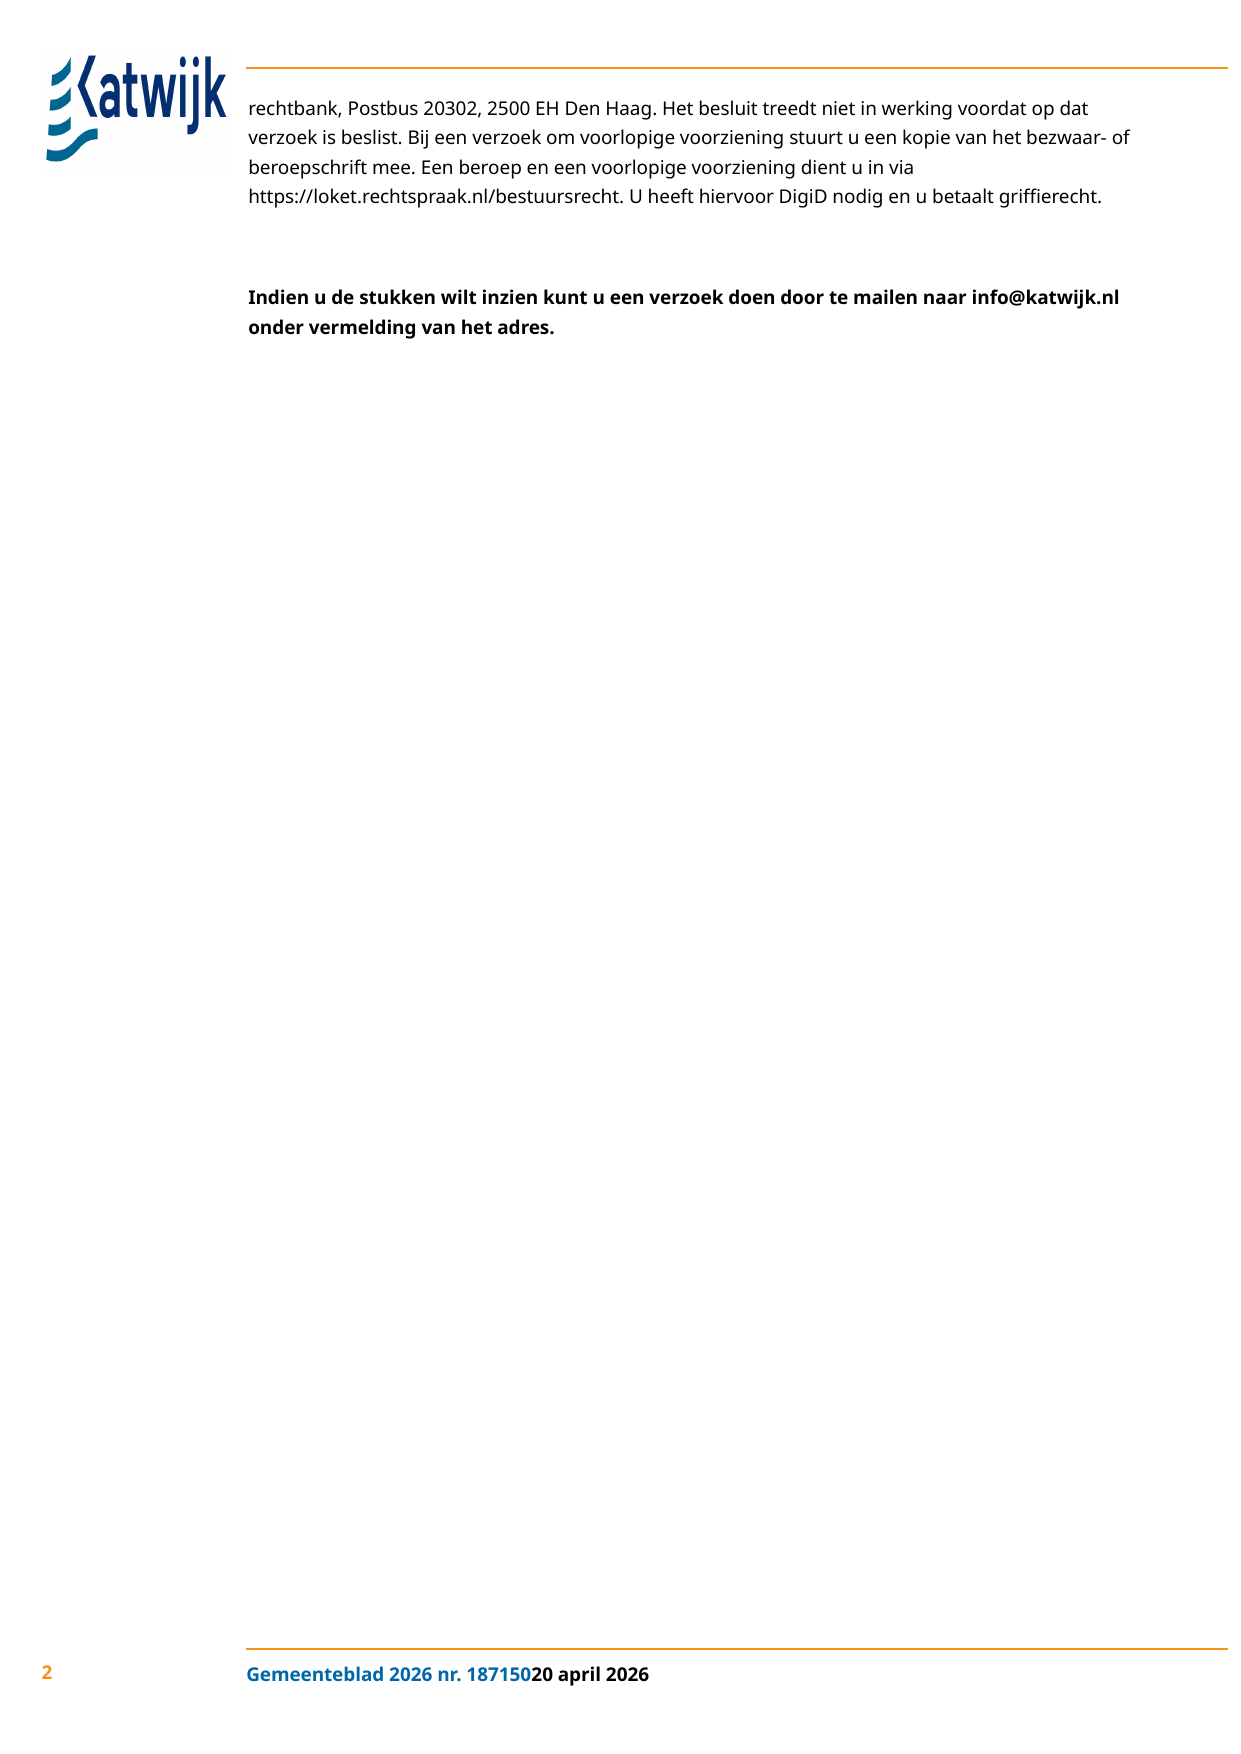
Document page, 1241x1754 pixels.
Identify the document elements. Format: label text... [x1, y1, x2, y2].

picture [41, 47, 231, 172]
text Indien u de stukken wilt inzien kunt u een verzoek doen door te mailen naar info@katwijk.nl onder vermelding van het adres. [248, 284, 1152, 340]
text rechtbank, Postbus 20302, 2500 EH Den Haag. Het besluit treedt niet in werking voordat op dat verzoek is beslist. Bij een verzoek om voorlopige voorziening stuurt u een kopie van het bezwaar- of beroepschrift mee. Een beroep en een voorlopige voorziening dient u in via https://loket.rechtspraak.nl/bestuursrecht. U heeft hiervoor DigiD nodig en u betaalt griffierecht. [248, 95, 1152, 209]
